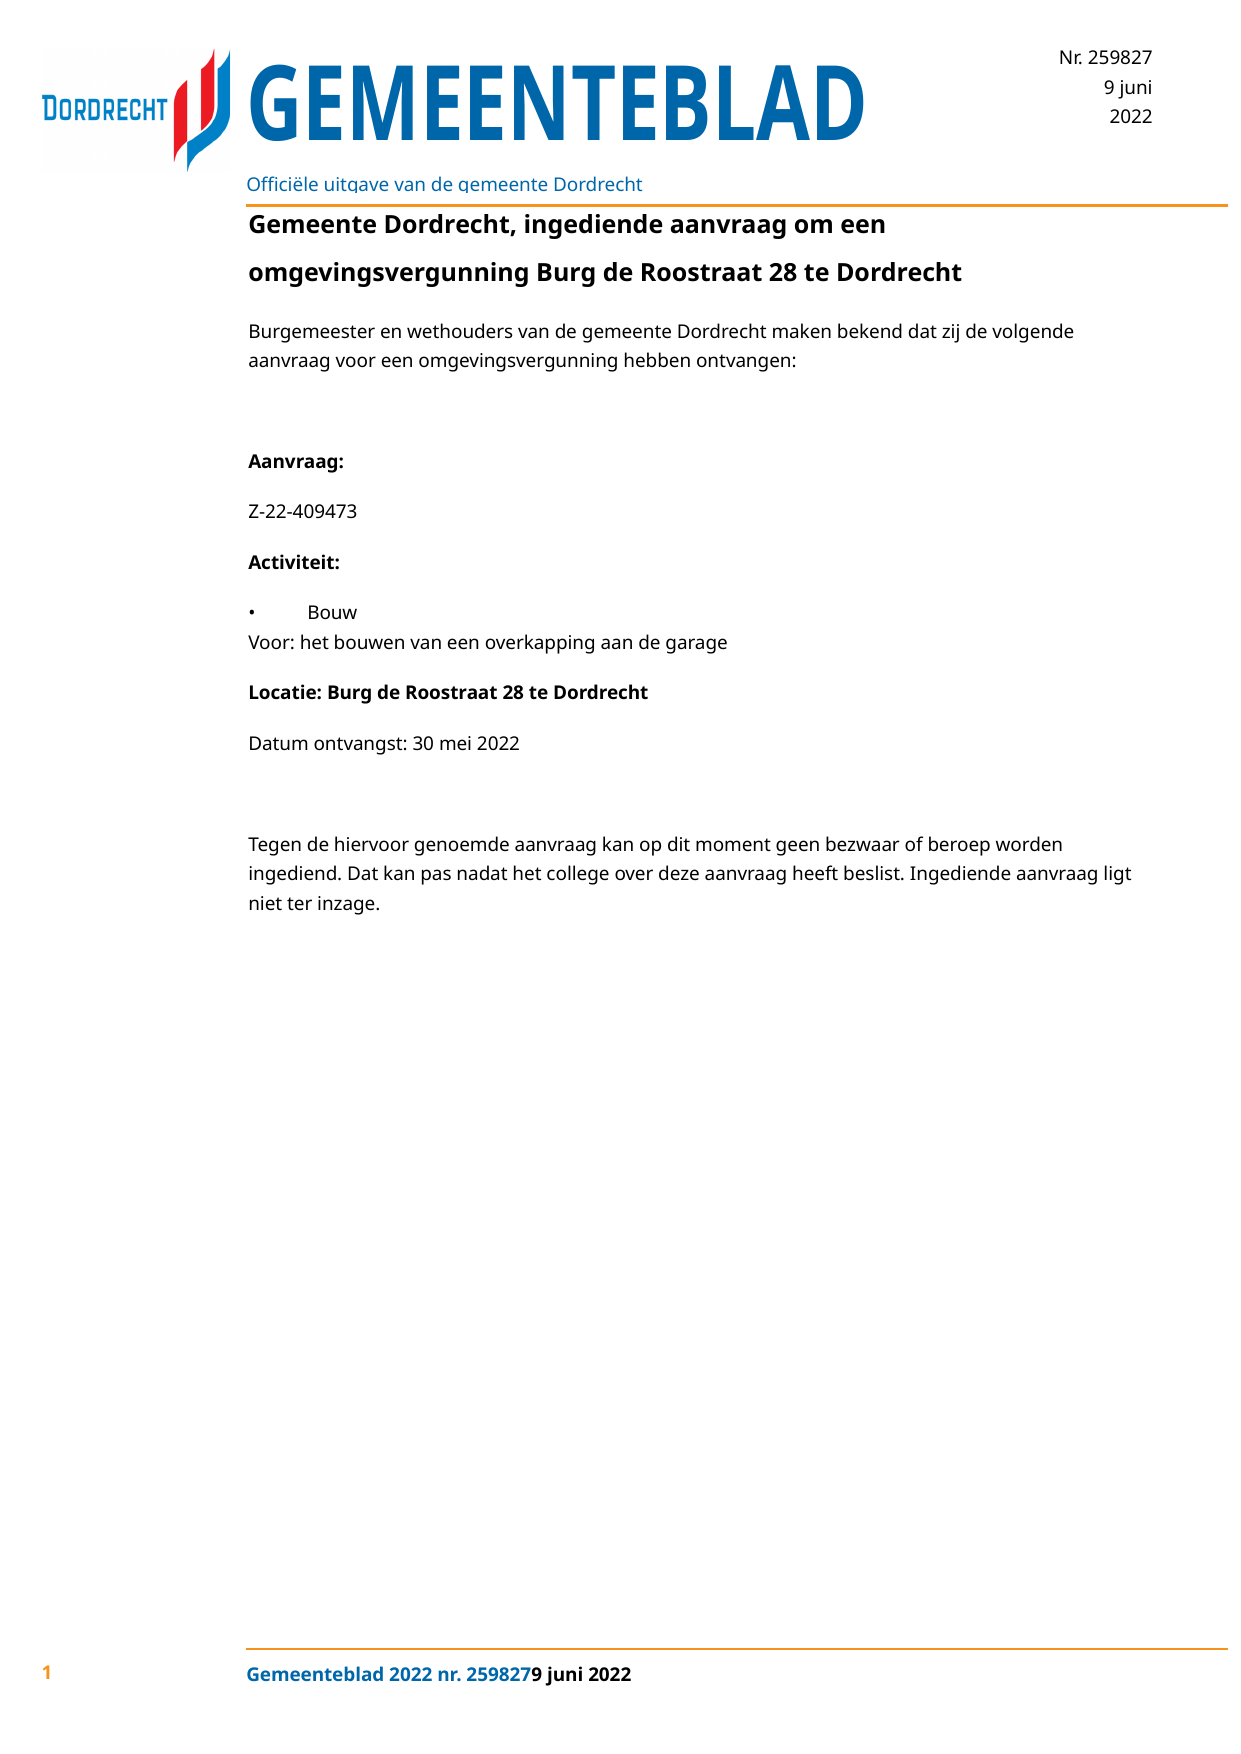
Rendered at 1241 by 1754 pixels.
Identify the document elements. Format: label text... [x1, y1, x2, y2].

text Locatie: Burg de Roostraat 28 te Dordrecht [248, 679, 1152, 705]
list Bouw [248, 599, 1152, 625]
text Tegen de hiervoor genoemde aanvraag kan op dit moment geen bezwaar of beroep worden ingediend. Dat kan pas nadat het college over deze aanvraag heeft beslist. Ingediende aanvraag ligt niet ter inzage. [248, 831, 1152, 916]
text Aanvraag: [248, 448, 1152, 474]
picture [41, 47, 231, 172]
text Activiteit: [248, 549, 1152, 575]
text Z-22-409473 [248, 499, 1152, 524]
text Datum ontvangst: 30 mei 2022 [248, 730, 1152, 756]
text Burgemeester en wethouders van de gemeente Dordrecht maken bekend dat zij de volgende aanvraag voor een omgevingsvergunning hebben ontvangen: [248, 318, 1152, 373]
text Voor: het bouwen van een overkapping aan de garage [248, 629, 1152, 655]
text Gemeente Dordrecht, ingediende aanvraag om een omgevingsvergunning Burg de Roostraat 28 te Dordrecht [248, 207, 1152, 288]
